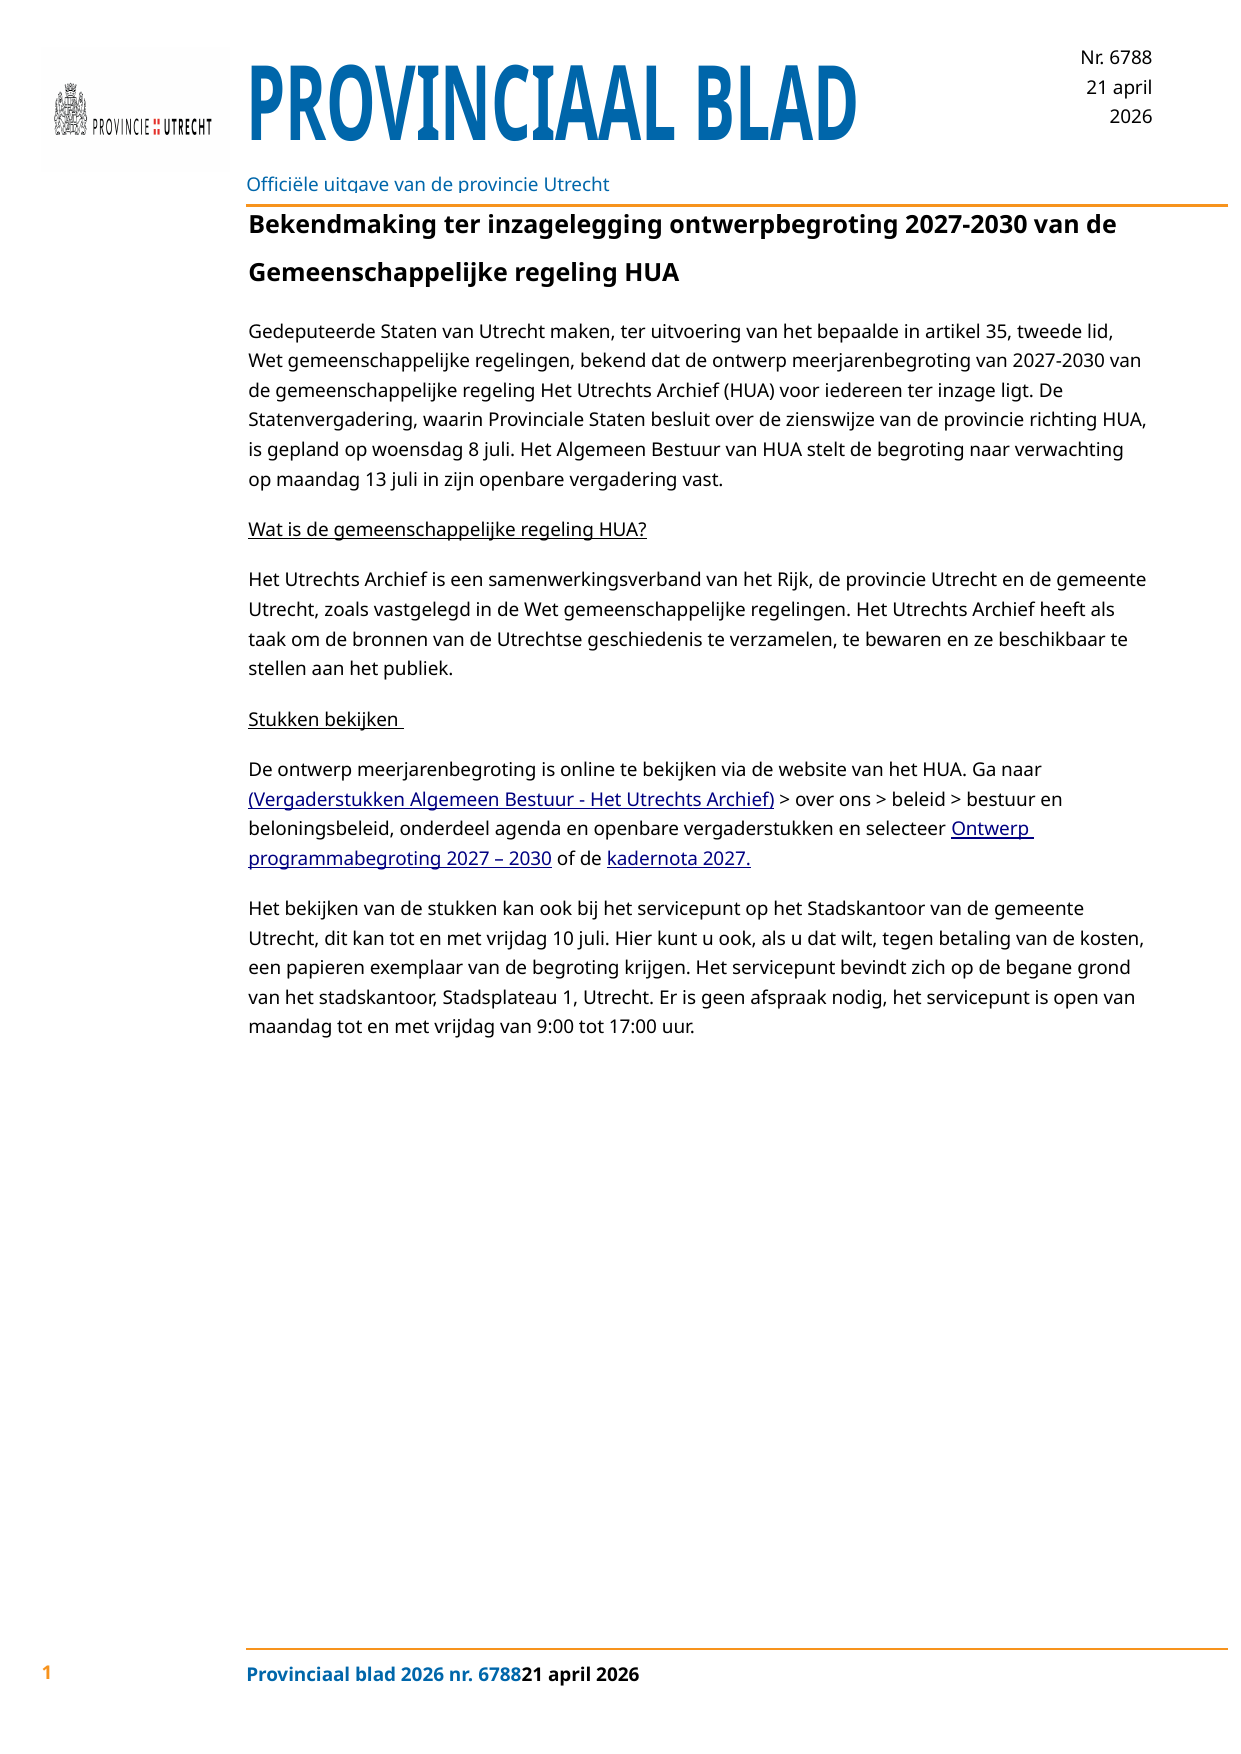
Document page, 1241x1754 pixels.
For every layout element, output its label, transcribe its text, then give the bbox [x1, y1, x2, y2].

text Stukken bekijken [248, 706, 1152, 732]
text Bekendmaking ter inzagelegging ontwerpbegroting 2027-2030 van de Gemeenschappelijke regeling HUA [248, 207, 1152, 288]
text De ontwerp meerjarenbegroting is online te bekijken via de website van het HUA. Ga naar (Vergaderstukken Algemeen Bestuur - Het Utrechts Archief) > over ons > beleid > bestuur en beloningsbeleid, onderdeel agenda en openbare vergaderstukken en selecteer Ontwerp programmabegroting 2027 – 2030 of de kadernota 2027. [248, 756, 1152, 871]
text Wat is de gemeenschappelijke regeling HUA? [248, 516, 1152, 542]
text Het bekijken van de stukken kan ook bij het servicepunt op het Stadskantoor van de gemeente Utrecht, dit kan tot en met vrijdag 10 juli. Hier kunt u ook, als u dat wilt, tegen betaling van de kosten, een papieren exemplaar van de begroting krijgen. Het servicepunt bevindt zich op de begane grond van het stadskantoor, Stadsplateau 1, Utrecht. Er is geen afspraak nodig, het servicepunt is open van maandag tot en met vrijdag van 9:00 tot 17:00 uur. [248, 895, 1152, 1039]
text Het Utrechts Archief is een samenwerkingsverband van het Rijk, de provincie Utrecht en de gemeente Utrecht, zoals vastgelegd in de Wet gemeenschappelijke regelingen. Het Utrechts Archief heeft als taak om de bronnen van de Utrechtse geschiedenis te verzamelen, te bewaren en ze beschikbaar te stellen aan het publiek. [248, 567, 1152, 681]
text Gedeputeerde Staten van Utrecht maken, ter uitvoering van het bepaalde in artikel 35, tweede lid, Wet gemeenschappelijke regelingen, bekend dat de ontwerp meerjarenbegroting van 2027-2030 van de gemeenschappelijke regeling Het Utrechts Archief (HUA) voor iedereen ter inzage ligt. De Statenvergadering, waarin Provinciale Staten besluit over de zienswijze van de provincie richting HUA, is gepland op woensdag 8 juli. Het Algemeen Bestuur van HUA stelt de begroting naar verwachting op maandag 13 juli in zijn openbare vergadering vast. [248, 318, 1152, 492]
picture [41, 47, 231, 172]
